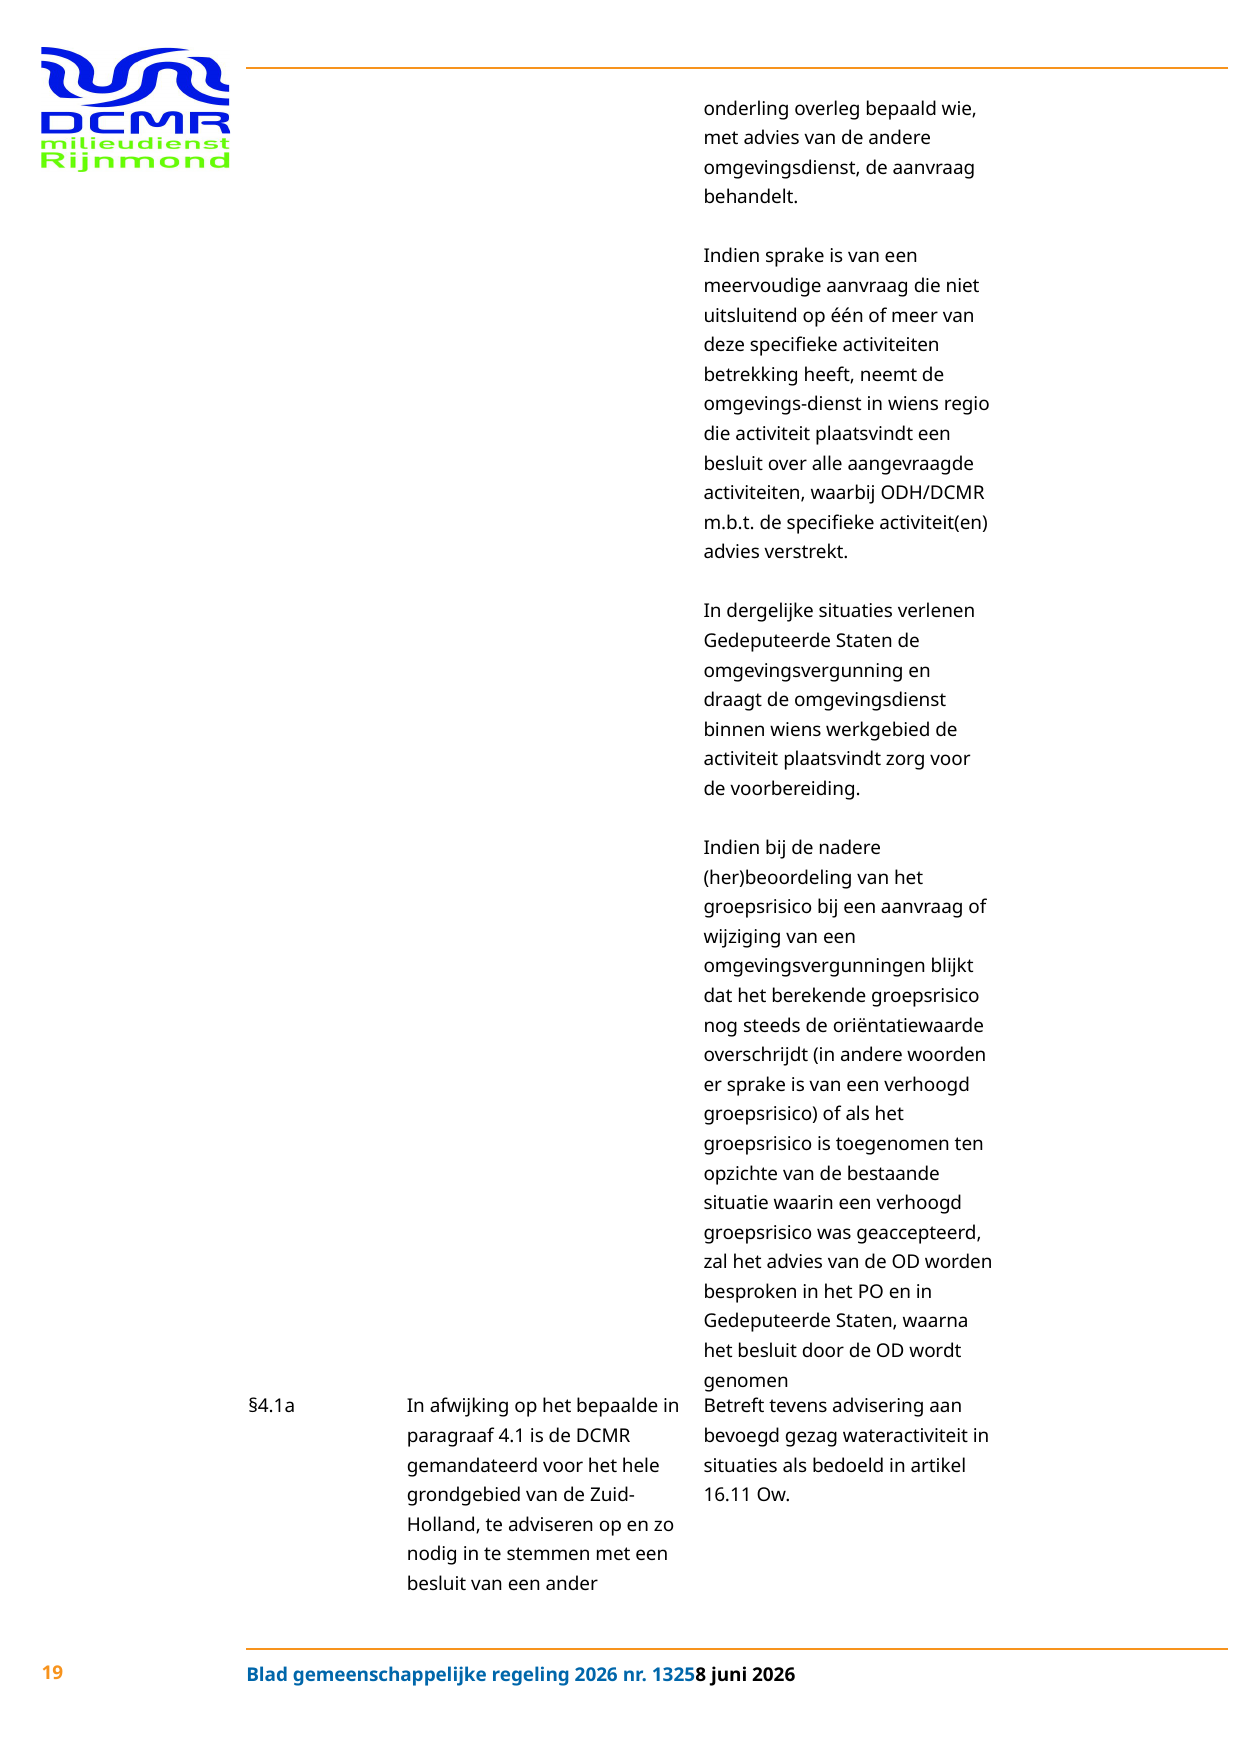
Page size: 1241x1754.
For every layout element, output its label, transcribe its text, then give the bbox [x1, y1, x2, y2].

table_cell In afwijking op het bepaalde in paragraaf 4.1 is de DCMR gemandateerd voor het hele grondgebied van de Zuid-Holland, te adviseren op en zo nodig in te stemmen met een besluit van een ander [407, 1393, 703, 1596]
table_cell [407, 95, 703, 1393]
table_cell §4.1a [248, 1393, 407, 1596]
table_cell Betreft tevens advisering aan bevoegd gezag wateractiviteit in situaties als bedoeld in artikel 16.11 Ow. [703, 1393, 993, 1596]
table_cell [993, 1393, 1152, 1596]
picture [41, 47, 231, 172]
table_cell onderling overleg bepaald wie, met advies van de andere omgevingsdienst, de aanvraag behandelt. Indien sprake is van een meervoudige aanvraag die niet uitsluitend op één of meer van deze specifieke activiteiten betrekking heeft, neemt de omgevings-dienst in wiens regio die activiteit plaatsvindt een besluit over alle aangevraagde activiteiten, waarbij ODH/DCMR m.b.t. de specifieke activiteit(en) advies verstrekt. In dergelijke situaties verlenen Gedeputeerde Staten de omgevingsvergunning en draagt de omgevingsdienst binnen wiens werkgebied de activiteit plaatsvindt zorg voor de voorbereiding. Indien bij de nadere (her)beoordeling van het groepsrisico bij een aanvraag of wijziging van een omgevingsvergunningen blijkt dat het berekende groepsrisico nog steeds de oriëntatiewaarde overschrijdt (in andere woorden er sprake is van een verhoogd groepsrisico) of als het groepsrisico is toegenomen ten opzichte van de bestaande situatie waarin een verhoogd groepsrisico was geaccepteerd, zal het advies van de OD worden besproken in het PO en in Gedeputeerde Staten, waarna het besluit door de OD wordt genomen [703, 95, 993, 1393]
table_cell [248, 95, 407, 1393]
table_cell [993, 95, 1152, 1393]
